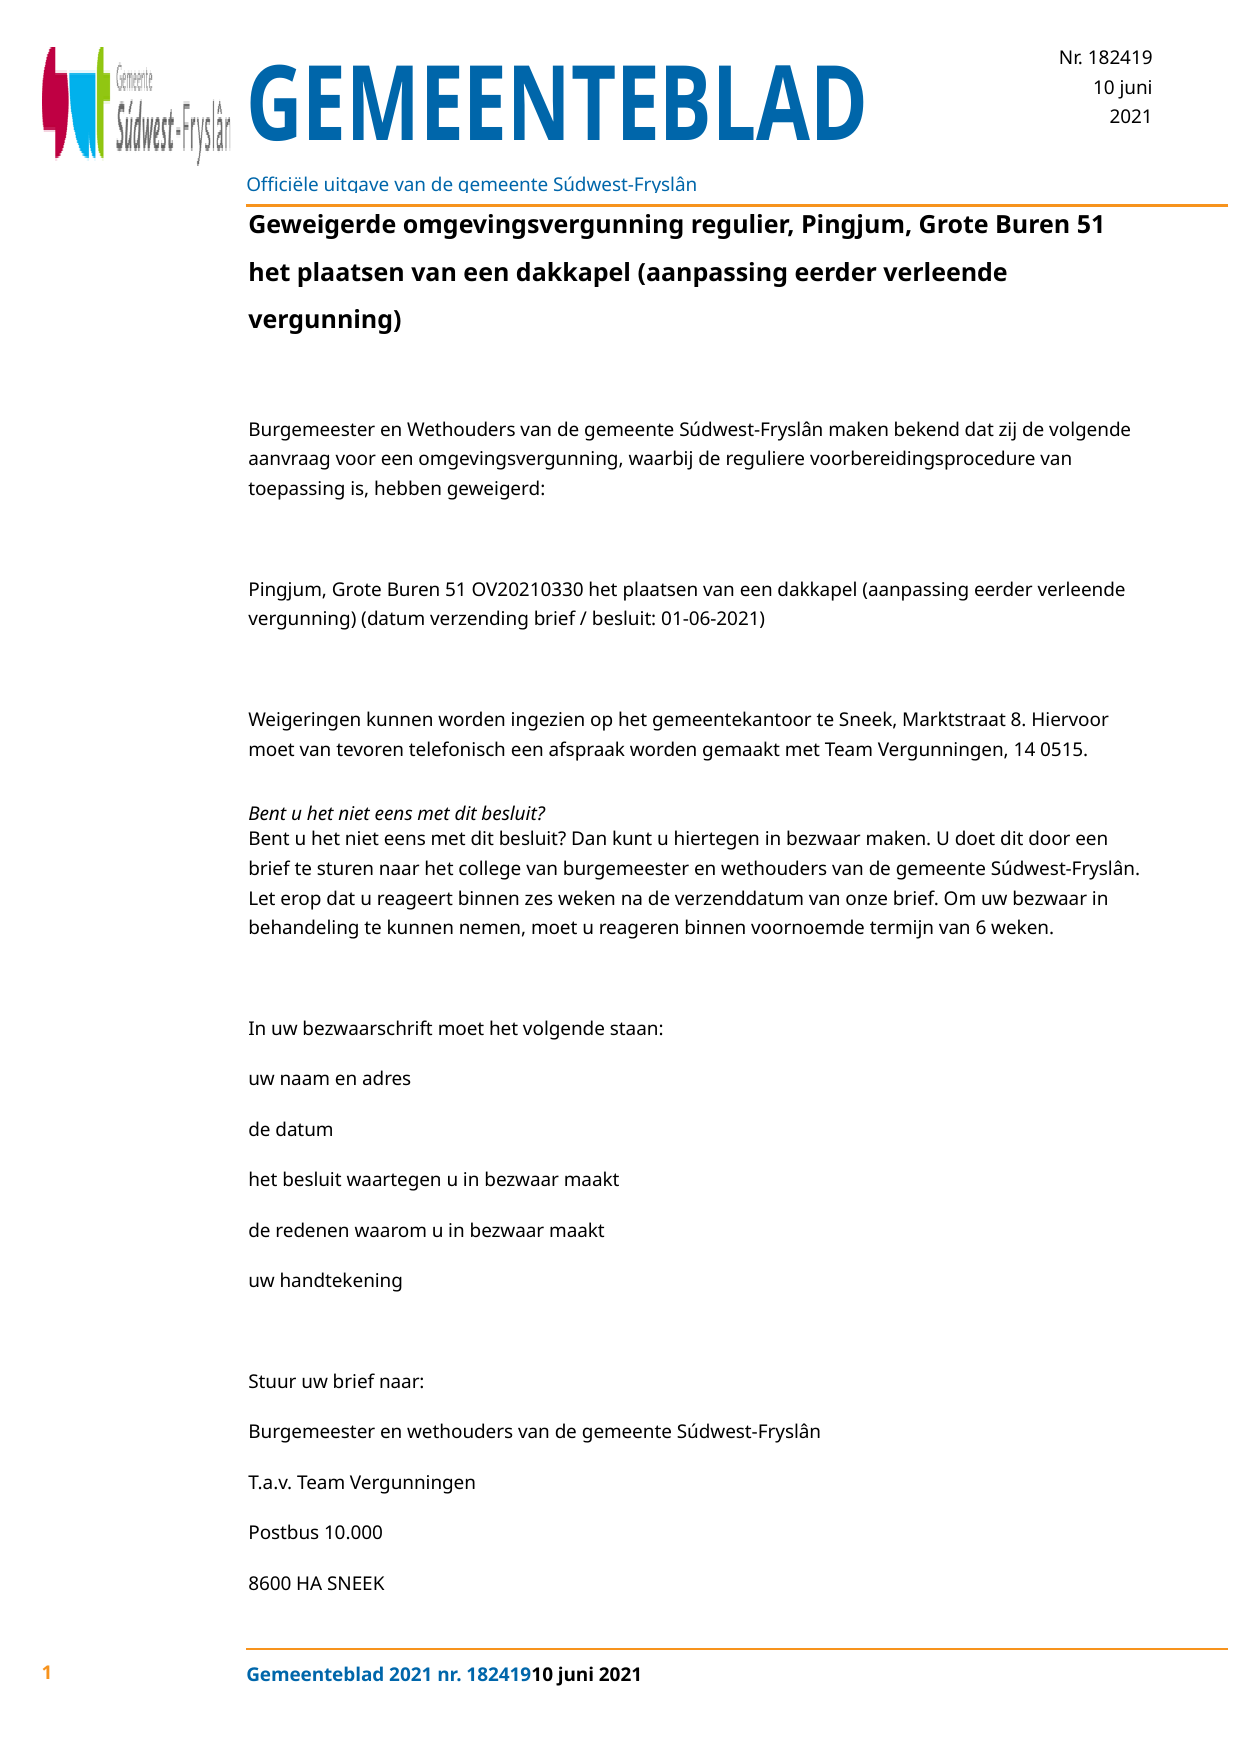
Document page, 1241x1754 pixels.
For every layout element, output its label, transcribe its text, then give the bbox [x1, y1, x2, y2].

text Bent u het niet eens met dit besluit? [248, 800, 1152, 826]
text Burgemeester en Wethouders van de gemeente Súdwest-Fryslân maken bekend dat zij de volgende aanvraag voor een omgevingsvergunning, waarbij de reguliere voorbereidingsprocedure van toepassing is, hebben geweigerd: [248, 416, 1152, 501]
text 8600 HA SNEEK [248, 1570, 1152, 1596]
text de redenen waarom u in bezwaar maakt [248, 1217, 1152, 1243]
text Pingjum, Grote Buren 51 OV20210330 het plaatsen van een dakkapel (aanpassing eerder verleende vergunning) (datum verzending brief / besluit: 01-06-2021) [248, 576, 1152, 631]
text Stuur uw brief naar: [248, 1368, 1152, 1394]
text Geweigerde omgevingsvergunning regulier, Pingjum, Grote Buren 51 het plaatsen van een dakkapel (aanpassing eerder verleende vergunning) [248, 207, 1152, 336]
text uw naam en adres [248, 1066, 1152, 1091]
text de datum [248, 1116, 1152, 1142]
text Burgemeester en wethouders van de gemeente Súdwest-Fryslân [248, 1418, 1152, 1444]
text Weigeringen kunnen worden ingezien op het gemeentekantoor te Sneek, Marktstraat 8. Hiervoor moet van tevoren telefonisch een afspraak worden gemaakt met Team Vergunningen, 14 0515. [248, 706, 1152, 762]
text uw handtekening [248, 1267, 1152, 1293]
picture [41, 47, 231, 172]
text het besluit waartegen u in bezwaar maakt [248, 1166, 1152, 1192]
text Postbus 10.000 [248, 1519, 1152, 1545]
text Bent u het niet eens met dit besluit? Dan kunt u hiertegen in bezwaar maken. U doet dit door een brief te sturen naar het college van burgemeester en wethouders van de gemeente Súdwest-Fryslân. Let erop dat u reageert binnen zes weken na de verzenddatum van onze brief. Om uw bezwaar in behandeling te kunnen nemen, moet u reageren binnen voornoemde termijn van 6 weken. [248, 826, 1152, 940]
text In uw bezwaarschrift moet het volgende staan: [248, 1015, 1152, 1041]
text T.a.v. Team Vergunningen [248, 1469, 1152, 1495]
